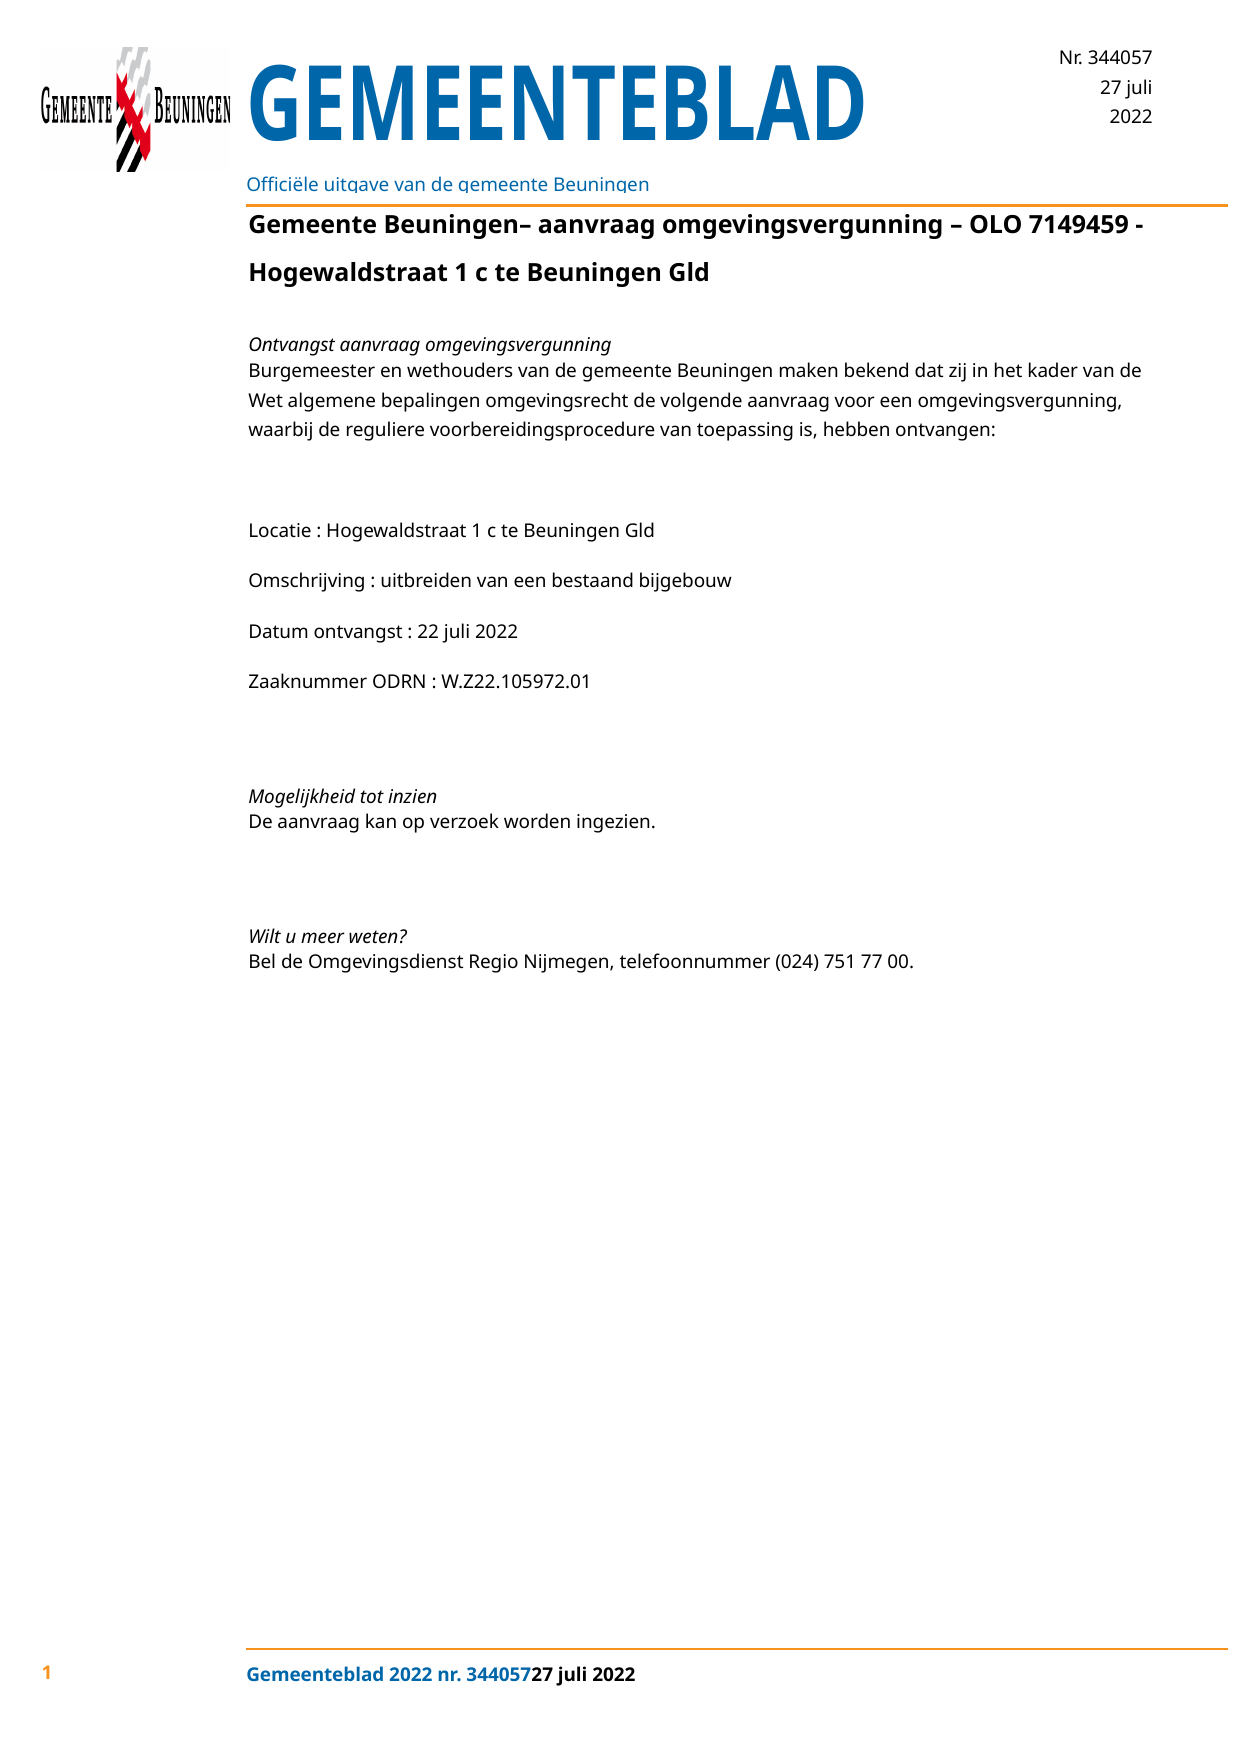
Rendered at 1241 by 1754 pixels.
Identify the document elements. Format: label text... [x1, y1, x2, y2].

text Datum ontvangst : 22 juli 2022 [248, 618, 1152, 644]
text Bel de Omgevingsdienst Regio Nijmegen, telefoonnummer (024) 751 77 00. [248, 949, 1152, 974]
picture [41, 47, 231, 172]
text Burgemeester en wethouders van de gemeente Beuningen maken bekend dat zij in het kader van de Wet algemene bepalingen omgevingsrecht de volgende aanvraag voor een omgevingsvergunning, waarbij de reguliere voorbereidingsprocedure van toepassing is, hebben ontvangen: [248, 357, 1152, 442]
text Ontvangst aanvraag omgevingsvergunning [248, 331, 1152, 357]
text Zaaknummer ODRN : W.Z22.105972.01 [248, 668, 1152, 694]
text De aanvraag kan op verzoek worden ingezien. [248, 808, 1152, 834]
text Mogelijkheid tot inzien [248, 783, 1152, 808]
text Gemeente Beuningen– aanvraag omgevingsvergunning – OLO 7149459 - Hogewaldstraat 1 c te Beuningen Gld [248, 207, 1152, 288]
text Wilt u meer weten? [248, 923, 1152, 949]
text Locatie : Hogewaldstraat 1 c te Beuningen Gld [248, 517, 1152, 543]
text Omschrijving : uitbreiden van een bestaand bijgebouw [248, 568, 1152, 593]
